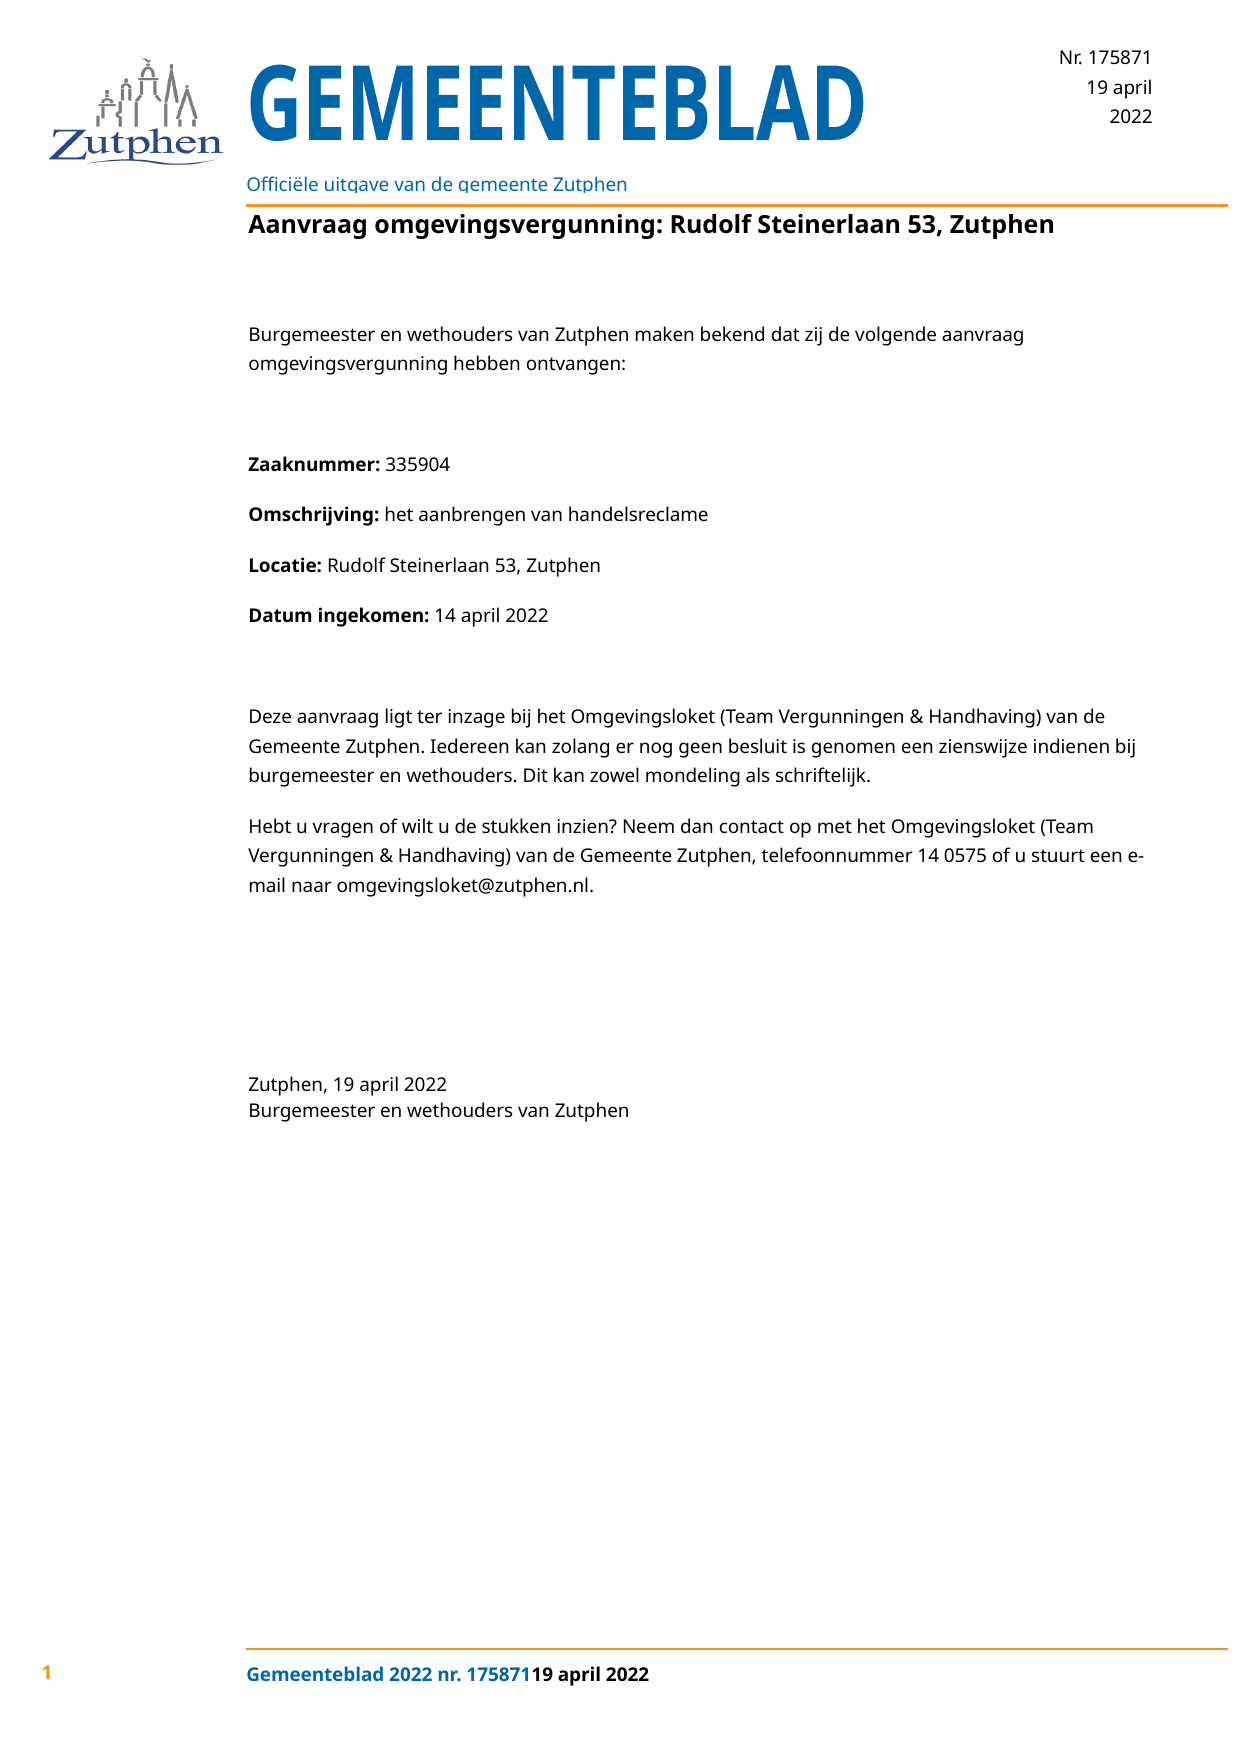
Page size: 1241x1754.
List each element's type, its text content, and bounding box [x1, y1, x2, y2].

text Aanvraag omgevingsvergunning: Rudolf Steinerlaan 53, Zutphen [248, 207, 1152, 241]
text Burgemeester en wethouders van Zutphen [248, 1097, 1152, 1122]
picture [41, 47, 231, 172]
text Hebt u vragen of wilt u de stukken inzien? Neem dan contact op met het Omgevingsloket (Team Vergunningen & Handhaving) van de Gemeente Zutphen, telefoonnummer 14 0575 of u stuurt een e-mail naar omgevingsloket@zutphen.nl. [248, 813, 1152, 898]
text Locatie: Rudolf Steinerlaan 53, Zutphen [248, 552, 1152, 578]
text Zaaknummer: 335904 [248, 451, 1152, 477]
text Zutphen, 19 april 2022 [248, 1071, 1152, 1097]
text Datum ingekomen: 14 april 2022 [248, 602, 1152, 628]
text Omschrijving: het aanbrengen van handelsreclame [248, 502, 1152, 527]
text Burgemeester en wethouders van Zutphen maken bekend dat zij de volgende aanvraag omgevingsvergunning hebben ontvangen: [248, 321, 1152, 376]
text Deze aanvraag ligt ter inzage bij het Omgevingsloket (Team Vergunningen & Handhaving) van de Gemeente Zutphen. Iedereen kan zolang er nog geen besluit is genomen een zienswijze indienen bij burgemeester en wethouders. Dit kan zowel mondeling als schriftelijk. [248, 703, 1152, 788]
